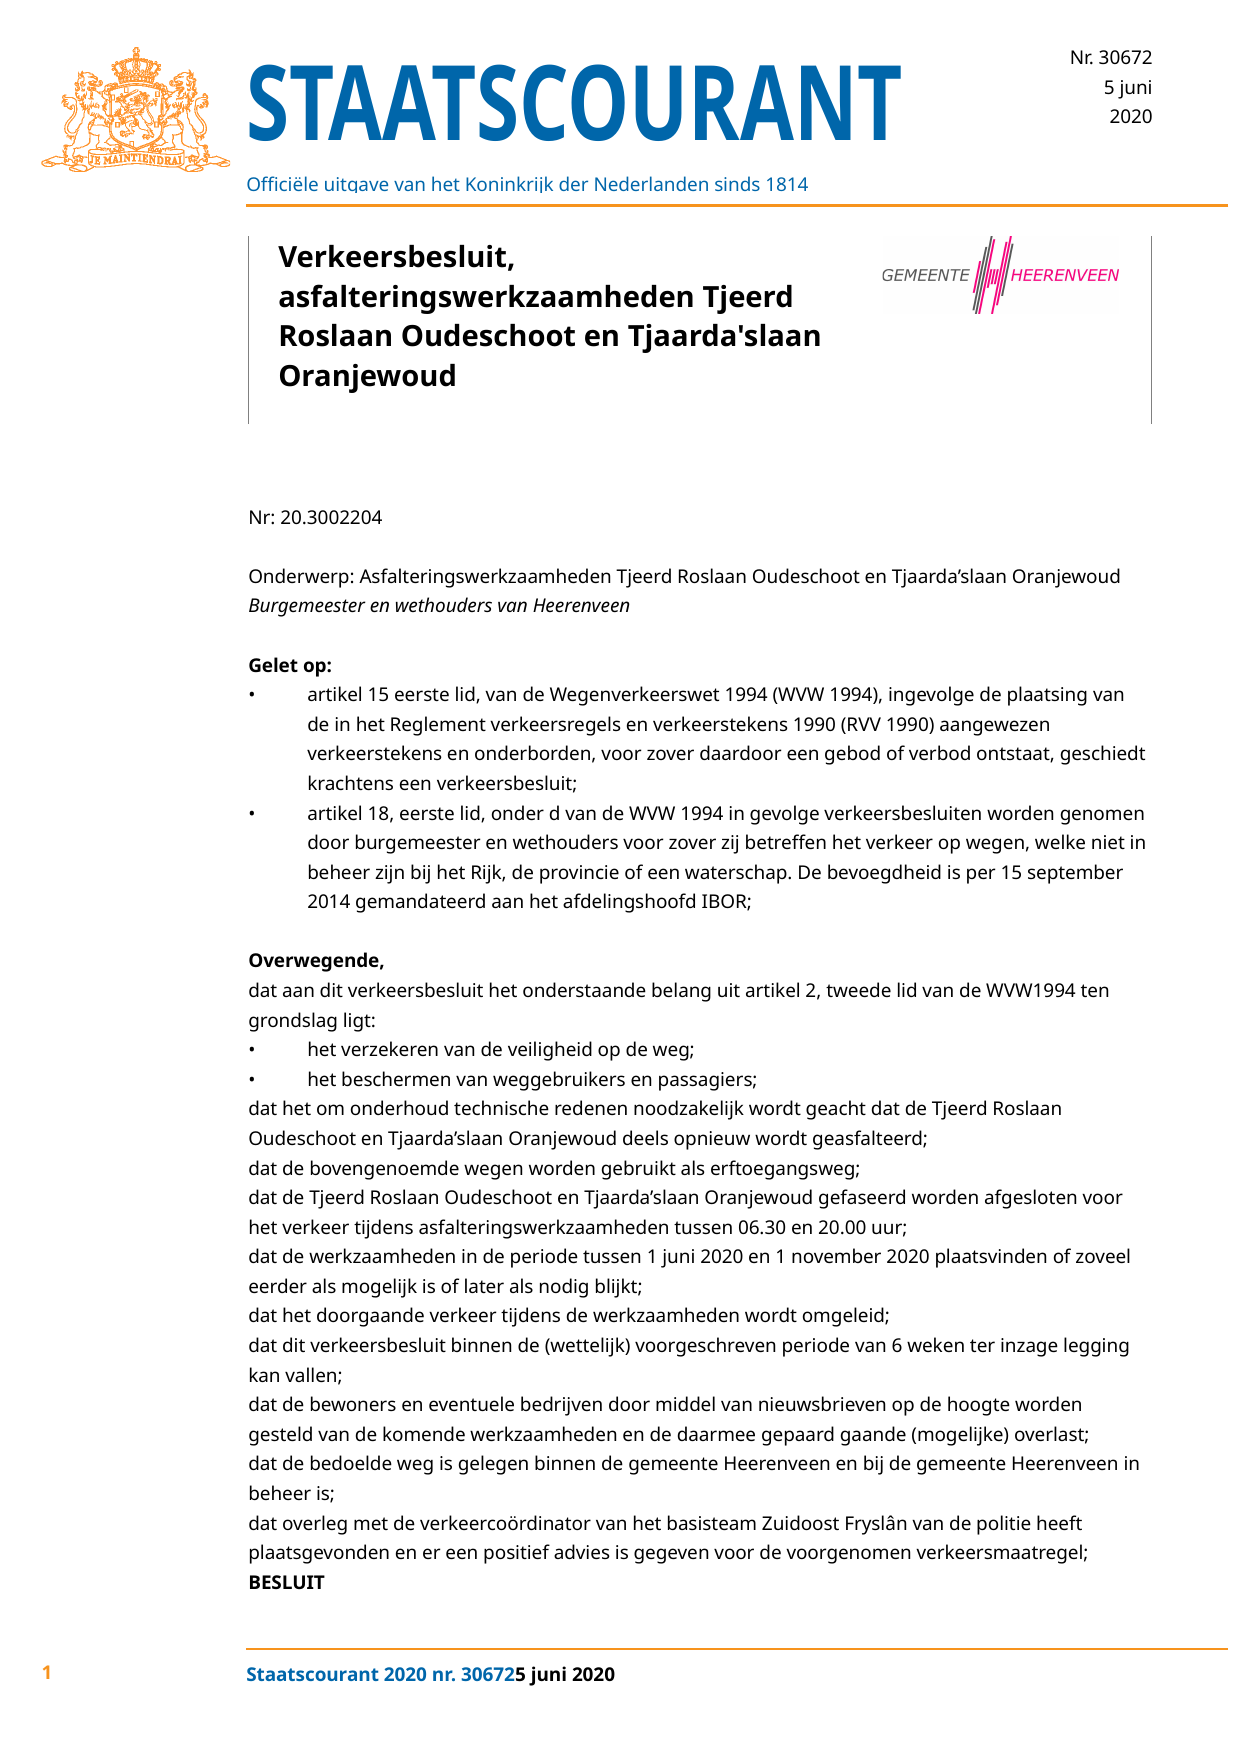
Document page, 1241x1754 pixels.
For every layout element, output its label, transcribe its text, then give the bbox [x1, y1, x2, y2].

text dat aan dit verkeersbesluit het onderstaande belang uit artikel 2, tweede lid van de WVW1994 ten grondslag ligt: [248, 977, 1152, 1033]
text dat de bovengenoemde wegen worden gebruikt als erftoegangsweg; [248, 1155, 1152, 1181]
text Burgemeester en wethouders van Heerenveen [248, 593, 1152, 618]
list het beschermen van weggebruikers en passagiers; [248, 1066, 1152, 1092]
table_header [850, 236, 1151, 424]
text Onderwerp: Asfalteringswerkzaamheden Tjeerd Roslaan Oudeschoot en Tjaarda’slaan Oranjewoud [248, 563, 1152, 589]
text dat dit verkeersbesluit binnen de (wettelijk) voorgeschreven periode van 6 weken ter inzage legging kan vallen; [248, 1332, 1152, 1388]
table_header Verkeersbesluit, asfalteringswerkzaamheden Tjeerd Roslaan Oudeschoot en Tjaarda'slaan Oranjewoud [249, 236, 850, 424]
picture [882, 236, 1119, 314]
text dat de bewoners en eventuele bedrijven door middel van nieuwsbrieven op de hoogte worden gesteld van de komende werkzaamheden en de daarmee gepaard gaande (mogelijke) overlast; [248, 1391, 1152, 1447]
text dat de werkzaamheden in de periode tussen 1 juni 2020 en 1 november 2020 plaatsvinden of zoveel eerder als mogelijk is of later als nodig blijkt; [248, 1243, 1152, 1299]
text Nr: 20.3002204 [248, 504, 1152, 530]
text dat het om onderhoud technische redenen noodzakelijk wordt geacht dat de Tjeerd Roslaan Oudeschoot en Tjaarda’slaan Oranjewoud deels opnieuw wordt geasfalteerd; [248, 1096, 1152, 1151]
list artikel 18, eerste lid, onder d van de WVW 1994 in gevolge verkeersbesluiten worden genomen door burgemeester en wethouders voor zover zij betreffen het verkeer op wegen, welke niet in beheer zijn bij het Rijk, de provincie of een waterschap. De bevoegdheid is per 15 september 2014 gemandateerd aan het afdelingshoofd IBOR; [248, 800, 1152, 914]
list artikel 15 eerste lid, van de Wegenverkeerswet 1994 (WVW 1994), ingevolge de plaatsing van de in het Reglement verkeersregels en verkeerstekens 1990 (RVV 1990) aangewezen verkeerstekens en onderborden, voor zover daardoor een gebod of verbod ontstaat, geschiedt krachtens een verkeersbesluit; [248, 681, 1152, 796]
text dat de Tjeerd Roslaan Oudeschoot en Tjaarda’slaan Oranjewoud gefaseerd worden afgesloten voor het verkeer tijdens asfalteringswerkzaamheden tussen 06.30 en 20.00 uur; [248, 1184, 1152, 1240]
text BESLUIT [248, 1569, 1152, 1595]
text Gelet op: [248, 652, 1152, 678]
list het verzekeren van de veiligheid op de weg; [248, 1036, 1152, 1062]
text dat de bedoelde weg is gelegen binnen de gemeente Heerenveen en bij de gemeente Heerenveen in beheer is; [248, 1451, 1152, 1506]
picture [41, 47, 231, 172]
text Overwegende, [248, 948, 1152, 973]
text dat overleg met de verkeercoördinator van het basisteam Zuidoost Fryslân van de politie heeft plaatsgevonden en er een positief advies is gegeven voor de voorgenomen verkeersmaatregel; [248, 1510, 1152, 1565]
text dat het doorgaande verkeer tijdens de werkzaamheden wordt omgeleid; [248, 1303, 1152, 1328]
